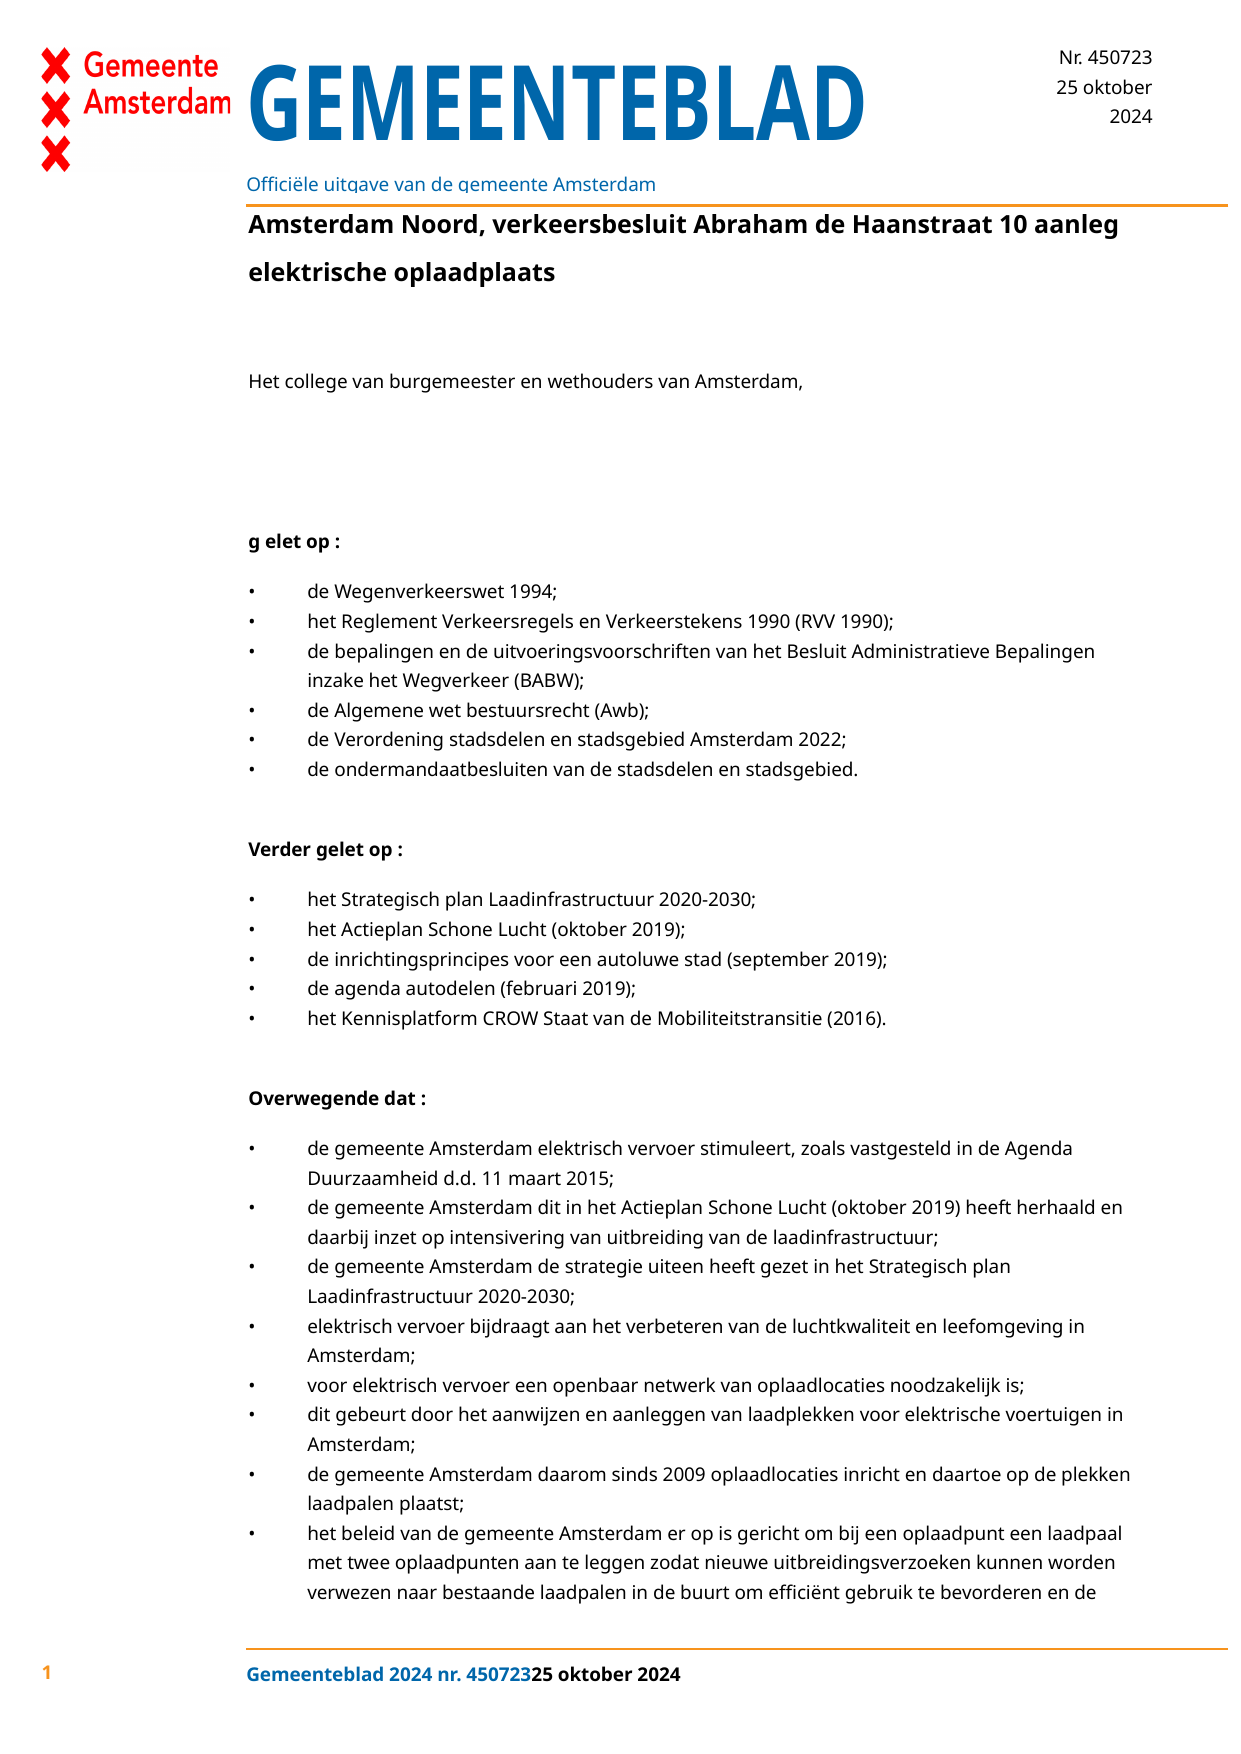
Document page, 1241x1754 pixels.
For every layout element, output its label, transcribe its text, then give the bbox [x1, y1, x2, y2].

list de Algemene wet bestuursrecht (Awb); [248, 697, 1152, 723]
text Amsterdam Noord, verkeersbesluit Abraham de Haanstraat 10 aanleg elektrische oplaadplaats [248, 207, 1152, 288]
list de ondermandaatbesluiten van de stadsdelen en stadsgebied. [248, 756, 1152, 782]
list het Actieplan Schone Lucht (oktober 2019); [248, 916, 1152, 942]
picture [41, 47, 231, 172]
list voor elektrisch vervoer een openbaar netwerk van oplaadlocaties noodzakelijk is; [248, 1372, 1152, 1398]
list de Wegenverkeerswet 1994; [248, 579, 1152, 604]
text Verder gelet op : [248, 836, 1152, 862]
list het Kennisplatform CROW Staat van de Mobiliteitstransitie (2016). [248, 1005, 1152, 1031]
list de agenda autodelen (februari 2019); [248, 975, 1152, 1001]
list het Strategisch plan Laadinfrastructuur 2020-2030; [248, 887, 1152, 912]
text Overwegende dat : [248, 1085, 1152, 1111]
list elektrisch vervoer bijdraagt aan het verbeteren van de luchtkwaliteit en leefomgeving in Amsterdam; [248, 1313, 1152, 1368]
text g elet op : [248, 528, 1152, 554]
list de gemeente Amsterdam dit in het Actieplan Schone Lucht (oktober 2019) heeft herhaald en daarbij inzet op intensivering van uitbreiding van de laadinfrastructuur; [248, 1194, 1152, 1250]
list dit gebeurt door het aanwijzen en aanleggen van laadplekken voor elektrische voertuigen in Amsterdam; [248, 1402, 1152, 1457]
list de Verordening stadsdelen en stadsgebied Amsterdam 2022; [248, 727, 1152, 752]
list de gemeente Amsterdam daarom sinds 2009 oplaadlocaties inricht en daartoe op de plekken laadpalen plaatst; [248, 1461, 1152, 1516]
list het beleid van de gemeente Amsterdam er op is gericht om bij een oplaadpunt een laadpaal met twee oplaadpunten aan te leggen zodat nieuwe uitbreidingsverzoeken kunnen worden verwezen naar bestaande laadpalen in de buurt om efficiënt gebruik te bevorderen en de [248, 1520, 1152, 1605]
list het Reglement Verkeersregels en Verkeerstekens 1990 (RVV 1990); [248, 608, 1152, 634]
list de gemeente Amsterdam elektrisch vervoer stimuleert, zoals vastgesteld in de Agenda Duurzaamheid d.d. 11 maart 2015; [248, 1135, 1152, 1191]
list de inrichtingsprincipes voor een autoluwe stad (september 2019); [248, 946, 1152, 971]
text Het college van burgemeester en wethouders van Amsterdam, [248, 368, 1152, 394]
list de gemeente Amsterdam de strategie uiteen heeft gezet in het Strategisch plan Laadinfrastructuur 2020-2030; [248, 1254, 1152, 1309]
list de bepalingen en de uitvoeringsvoorschriften van het Besluit Administratieve Bepalingen inzake het Wegverkeer (BABW); [248, 638, 1152, 693]
